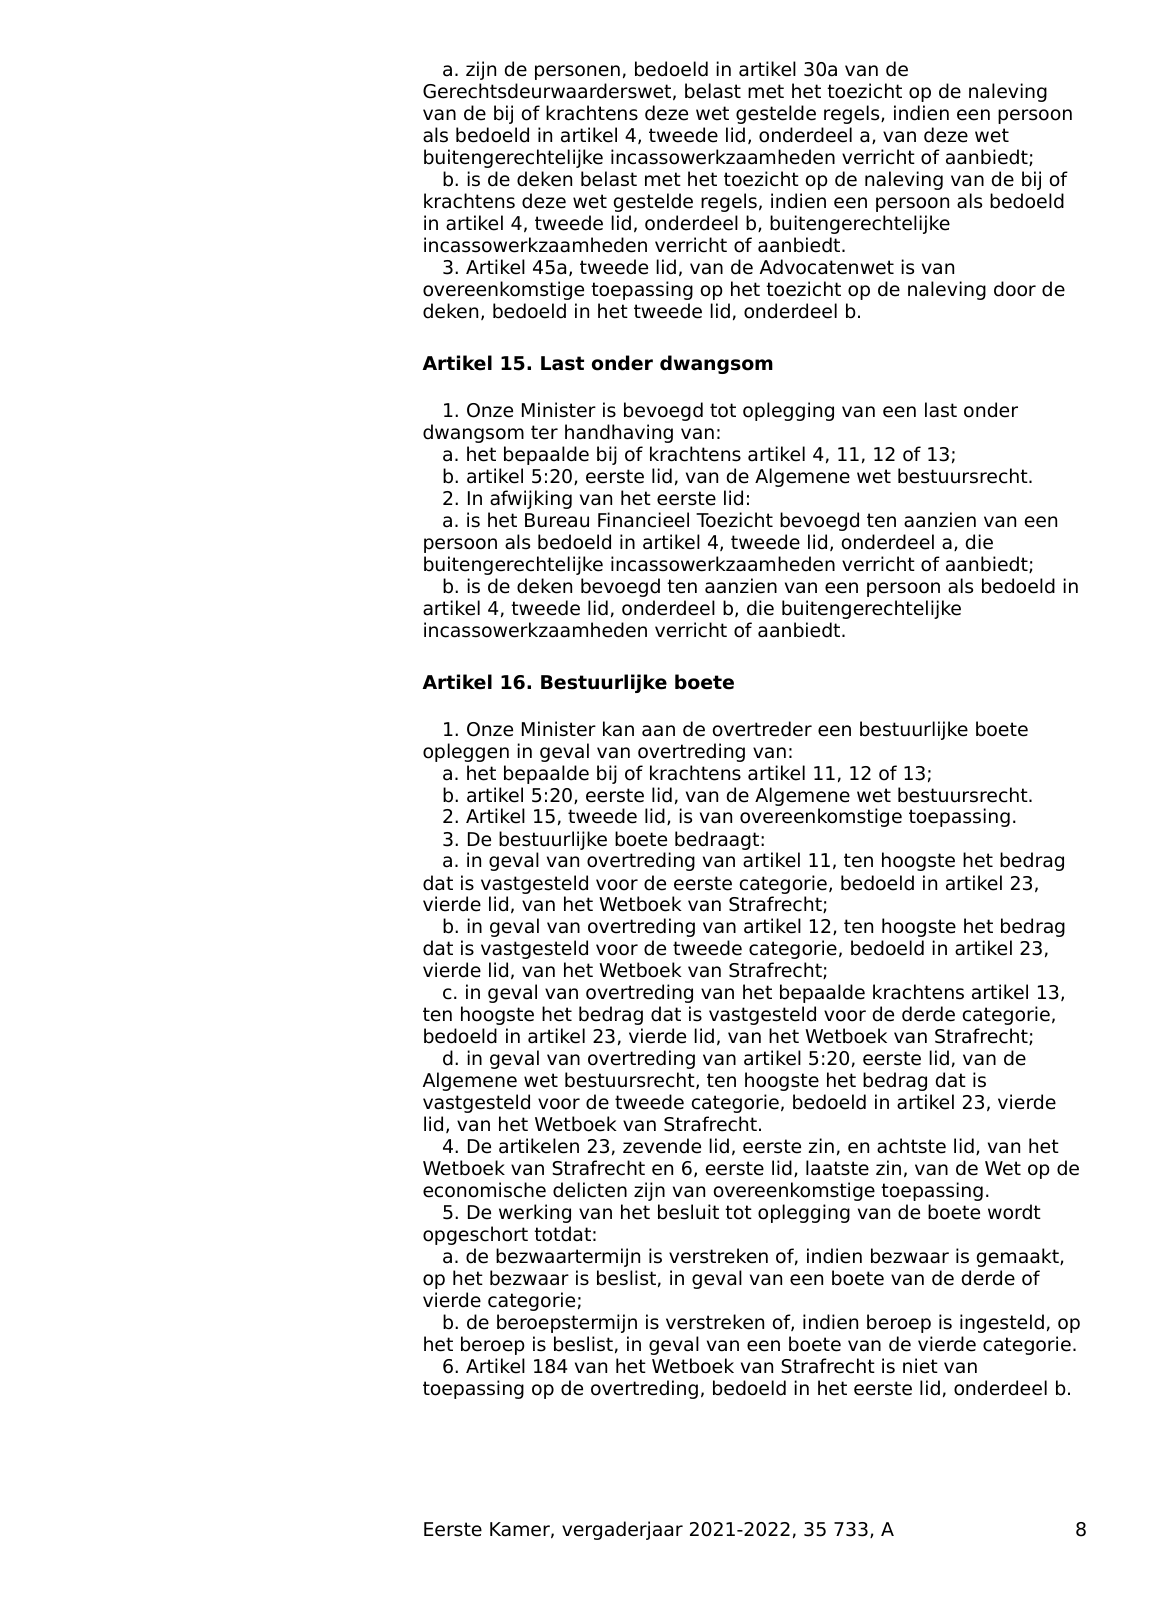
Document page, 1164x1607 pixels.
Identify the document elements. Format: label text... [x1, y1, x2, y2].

text d. in geval van overtreding van artikel 5:20, eerste lid, van de Algemene wet bestuursrecht, ten hoogste het bedrag dat is vastgesteld voor de tweede categorie, bedoeld in artikel 23, vierde lid, van het Wetboek van Strafrecht. [422, 1048, 1087, 1136]
text a. in geval van overtreding van artikel 11, ten hoogste het bedrag dat is vastgesteld voor de eerste categorie, bedoeld in artikel 23, vierde lid, van het Wetboek van Strafrecht; [422, 850, 1087, 916]
text b. in geval van overtreding van artikel 12, ten hoogste het bedrag dat is vastgesteld voor de tweede categorie, bedoeld in artikel 23, vierde lid, van het Wetboek van Strafrecht; [422, 916, 1087, 982]
text 3. De bestuurlijke boete bedraagt: [422, 828, 1087, 850]
text c. in geval van overtreding van het bepaalde krachtens artikel 13, ten hoogste het bedrag dat is vastgesteld voor de derde categorie, bedoeld in artikel 23, vierde lid, van het Wetboek van Strafrecht; [422, 982, 1087, 1048]
text a. is het Bureau Financieel Toezicht bevoegd ten aanzien van een persoon als bedoeld in artikel 4, tweede lid, onderdeel a, die buitengerechtelijke incassowerkzaamheden verricht of aanbiedt; [422, 510, 1087, 576]
text 4. De artikelen 23, zevende lid, eerste zin, en achtste lid, van het Wetboek van Strafrecht en 6, eerste lid, laatste zin, van de Wet op de economische delicten zijn van overeenkomstige toepassing. [422, 1136, 1087, 1202]
subtitle Artikel 16. Bestuurlijke boete [422, 672, 1087, 693]
text 2. In afwijking van het eerste lid: [422, 488, 1087, 510]
text 6. Artikel 184 van het Wetboek van Strafrecht is niet van toepassing op de overtreding, bedoeld in het eerste lid, onderdeel b. [422, 1356, 1087, 1400]
text b. de beroepstermijn is verstreken of, indien beroep is ingesteld, op het beroep is beslist, in geval van een boete van de vierde categorie. [422, 1312, 1087, 1356]
text a. het bepaalde bij of krachtens artikel 11, 12 of 13; [422, 762, 1087, 784]
text a. zijn de personen, bedoeld in artikel 30a van de Gerechtsdeurwaarderswet, belast met het toezicht op de naleving van de bij of krachtens deze wet gestelde regels, indien een persoon als bedoeld in artikel 4, tweede lid, onderdeel a, van deze wet buitengerechtelijke incassowerkzaamheden verricht of aanbiedt; [422, 59, 1087, 169]
text b. artikel 5:20, eerste lid, van de Algemene wet bestuursrecht. [422, 466, 1087, 488]
text 5. De werking van het besluit tot oplegging van de boete wordt opgeschort totdat: [422, 1202, 1087, 1246]
text 1. Onze Minister is bevoegd tot oplegging van een last onder dwangsom ter handhaving van: [422, 400, 1087, 444]
text a. het bepaalde bij of krachtens artikel 4, 11, 12 of 13; [422, 444, 1087, 466]
text 1. Onze Minister kan aan de overtreder een bestuurlijke boete opleggen in geval van overtreding van: [422, 718, 1087, 762]
text b. is de deken belast met het toezicht op de naleving van de bij of krachtens deze wet gestelde regels, indien een persoon als bedoeld in artikel 4, tweede lid, onderdeel b, buitengerechtelijke incassowerkzaamheden verricht of aanbiedt. [422, 169, 1087, 257]
text a. de bezwaartermijn is verstreken of, indien bezwaar is gemaakt, op het bezwaar is beslist, in geval van een boete van de derde of vierde categorie; [422, 1246, 1087, 1312]
subtitle Artikel 15. Last onder dwangsom [422, 353, 1087, 375]
text 3. Artikel 45a, tweede lid, van de Advocatenwet is van overeenkomstige toepassing op het toezicht op de naleving door de deken, bedoeld in het tweede lid, onderdeel b. [422, 257, 1087, 323]
text b. artikel 5:20, eerste lid, van de Algemene wet bestuursrecht. [422, 784, 1087, 806]
text 2. Artikel 15, tweede lid, is van overeenkomstige toepassing. [422, 806, 1087, 828]
text b. is de deken bevoegd ten aanzien van een persoon als bedoeld in artikel 4, tweede lid, onderdeel b, die buitengerechtelijke incassowerkzaamheden verricht of aanbiedt. [422, 576, 1087, 642]
